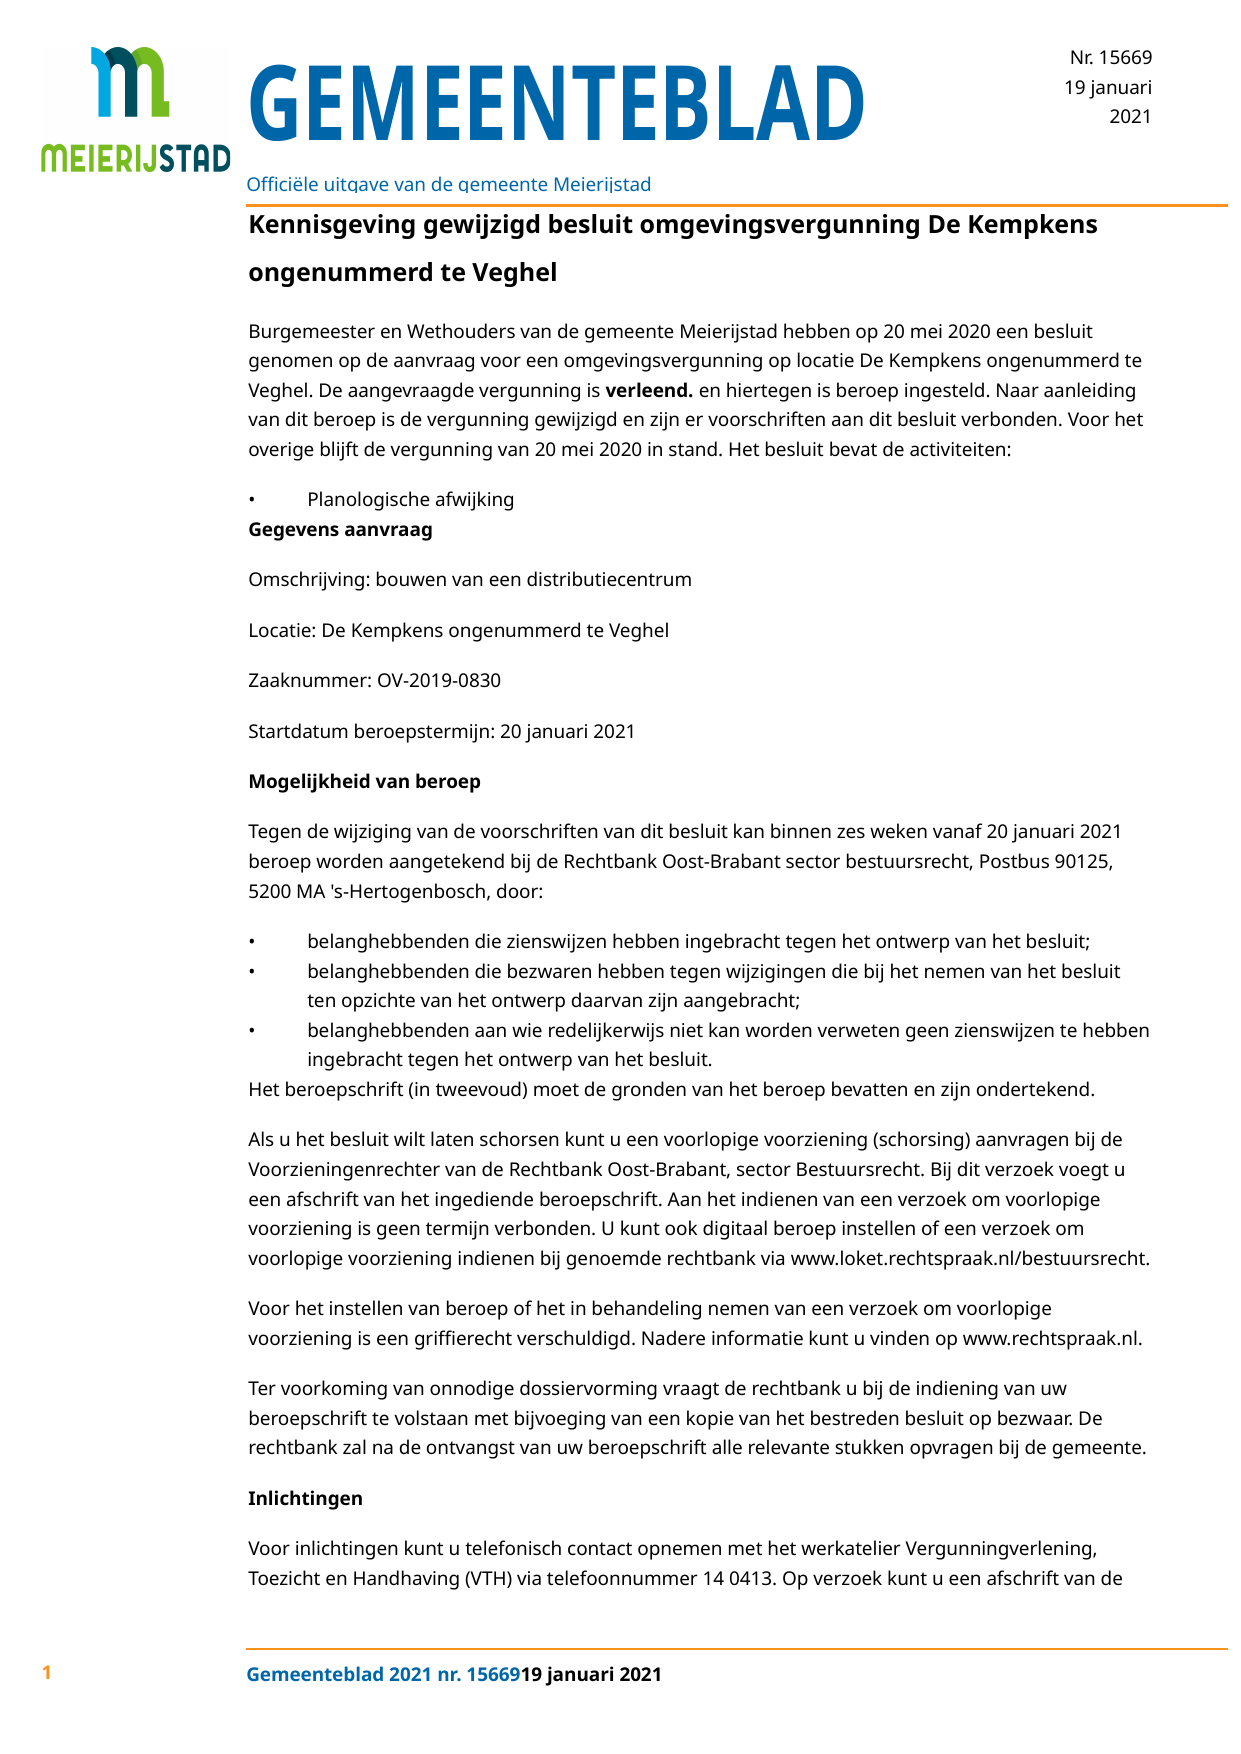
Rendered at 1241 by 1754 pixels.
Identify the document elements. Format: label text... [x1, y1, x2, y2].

list belanghebbenden die zienswijzen hebben ingebracht tegen het ontwerp van het besluit; [248, 928, 1152, 954]
text Startdatum beroepstermijn: 20 januari 2021 [248, 718, 1152, 744]
text Voor inlichtingen kunt u telefonisch contact opnemen met het werkatelier Vergunningverlening, Toezicht en Handhaving (VTH) via telefoonnummer 14 0413. Op verzoek kunt u een afschrift van de [248, 1535, 1152, 1591]
text Omschrijving: bouwen van een distributiecentrum [248, 567, 1152, 592]
text Ter voorkoming van onnodige dossiervorming vraagt de rechtbank u bij de indiening van uw beroepschrift te volstaan met bijvoeging van een kopie van het bestreden besluit op bezwaar. De rechtbank zal na de ontvangst van uw beroepschrift alle relevante stukken opvragen bij de gemeente. [248, 1375, 1152, 1460]
text Kennisgeving gewijzigd besluit omgevingsvergunning De Kempkens ongenummerd te Veghel [248, 207, 1152, 288]
text Tegen de wijziging van de voorschriften van dit besluit kan binnen zes weken vanaf 20 januari 2021 beroep worden aangetekend bij de Rechtbank Oost-Brabant sector bestuursrecht, Postbus 90125, 5200 MA 's-Hertogenbosch, door: [248, 819, 1152, 904]
text Als u het besluit wilt laten schorsen kunt u een voorlopige voorziening (schorsing) aanvragen bij de Voorzieningenrechter van de Rechtbank Oost-Brabant, sector Bestuursrecht. Bij dit verzoek voegt u een afschrift van het ingediende beroepschrift. Aan het indienen van een verzoek om voorlopige voorziening is geen termijn verbonden. U kunt ook digitaal beroep instellen of een verzoek om voorlopige voorziening indienen bij genoemde rechtbank via www.loket.rechtspraak.nl/bestuursrecht. [248, 1127, 1152, 1271]
text Locatie: De Kempkens ongenummerd te Veghel [248, 617, 1152, 643]
text Mogelijkheid van beroep [248, 768, 1152, 794]
text Burgemeester en Wethouders van de gemeente Meierijstad hebben op 20 mei 2020 een besluit genomen op de aanvraag voor een omgevingsvergunning op locatie De Kempkens ongenummerd te Veghel. De aangevraagde vergunning is verleend. en hiertegen is beroep ingesteld. Naar aanleiding van dit beroep is de vergunning gewijzigd en zijn er voorschriften aan dit besluit verbonden. Voor het overige blijft de vergunning van 20 mei 2020 in stand. Het besluit bevat de activiteiten: [248, 318, 1152, 462]
picture [41, 47, 231, 172]
text Gegevens aanvraag [248, 516, 1152, 542]
list belanghebbenden aan wie redelijkerwijs niet kan worden verweten geen zienswijzen te hebben ingebracht tegen het ontwerp van het besluit. [248, 1017, 1152, 1072]
text Inlichtingen [248, 1485, 1152, 1511]
text Zaaknummer: OV-2019-0830 [248, 667, 1152, 693]
text Het beroepschrift (in tweevoud) moet de gronden van het beroep bevatten en zijn ondertekend. [248, 1076, 1152, 1102]
list belanghebbenden die bezwaren hebben tegen wijzigingen die bij het nemen van het besluit ten opzichte van het ontwerp daarvan zijn aangebracht; [248, 958, 1152, 1013]
text Voor het instellen van beroep of het in behandeling nemen van een verzoek om voorlopige voorziening is een griffierecht verschuldigd. Nadere informatie kunt u vinden op www.rechtspraak.nl. [248, 1295, 1152, 1351]
list Planologische afwijking [248, 487, 1152, 512]
